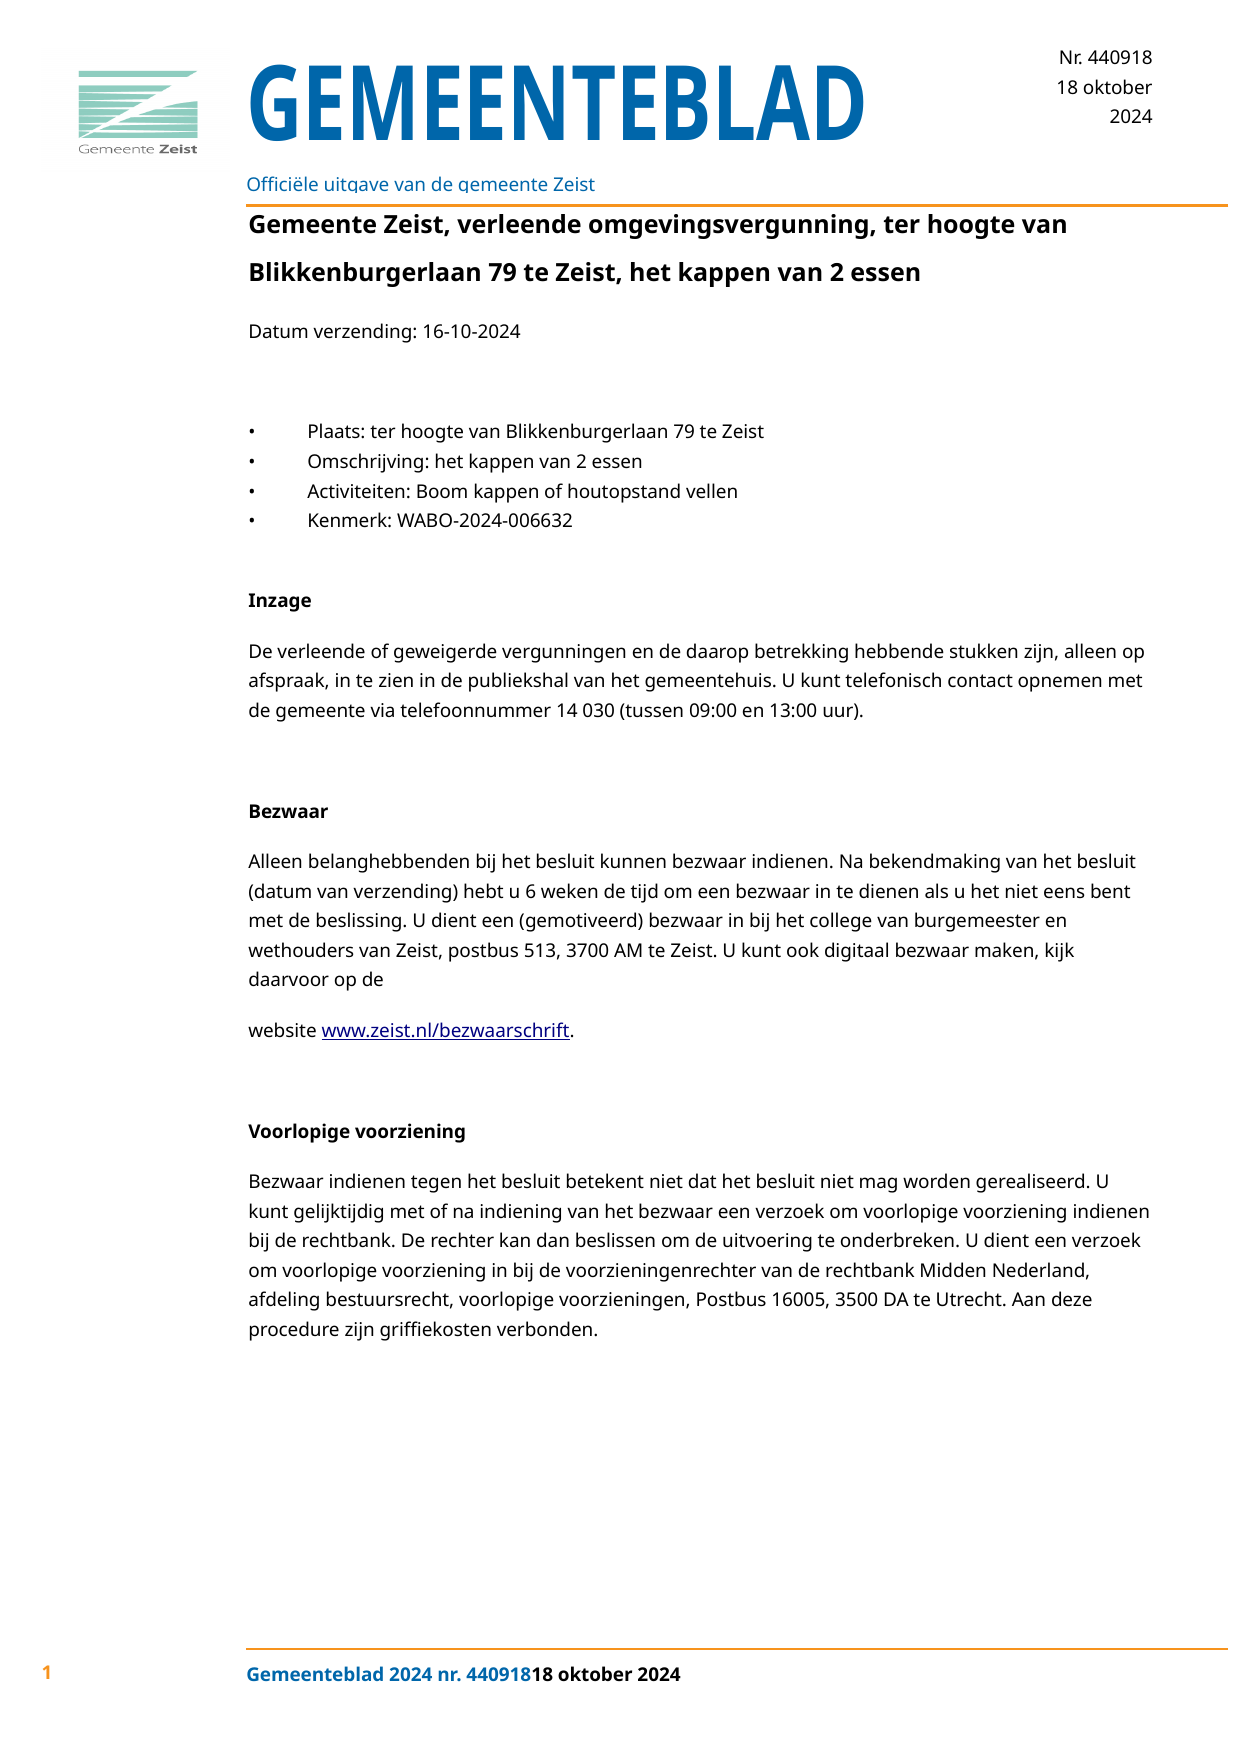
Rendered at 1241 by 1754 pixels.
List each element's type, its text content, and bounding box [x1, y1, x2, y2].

list Kenmerk: WABO-2024-006632 [248, 507, 1152, 533]
text Bezwaar [248, 798, 1152, 824]
picture [41, 47, 231, 172]
text Voorlopige voorziening [248, 1118, 1152, 1144]
text Alleen belanghebbenden bij het besluit kunnen bezwaar indienen. Na bekendmaking van het besluit (datum van verzending) hebt u 6 weken de tijd om een bezwaar in te dienen als u het niet eens bent met de beslissing. U dient een (gemotiveerd) bezwaar in bij het college van burgemeester en wethouders van Zeist, postbus 513, 3700 AM te Zeist. U kunt ook digitaal bezwaar maken, kijk daarvoor op de [248, 848, 1152, 992]
list Activiteiten: Boom kappen of houtopstand vellen [248, 478, 1152, 504]
text Inzage [248, 587, 1152, 613]
text Datum verzending: 16-10-2024 [248, 318, 1152, 344]
text Gemeente Zeist, verleende omgevingsvergunning, ter hoogte van Blikkenburgerlaan 79 te Zeist, het kappen van 2 essen [248, 207, 1152, 288]
list Plaats: ter hoogte van Blikkenburgerlaan 79 te Zeist [248, 419, 1152, 444]
text website www.zeist.nl/bezwaarschrift. [248, 1017, 1152, 1043]
text Bezwaar indienen tegen het besluit betekent niet dat het besluit niet mag worden gerealiseerd. U kunt gelijktijdig met of na indiening van het bezwaar een verzoek om voorlopige voorziening indienen bij de rechtbank. De rechter kan dan beslissen om de uitvoering te onderbreken. U dient een verzoek om voorlopige voorziening in bij de voorzieningenrechter van de rechtbank Midden Nederland, afdeling bestuursrecht, voorlopige voorzieningen, Postbus 16005, 3500 DA te Utrecht. Aan deze procedure zijn griffiekosten verbonden. [248, 1168, 1152, 1342]
text De verleende of geweigerde vergunningen en de daarop betrekking hebbende stukken zijn, alleen op afspraak, in te zien in de publiekshal van het gemeentehuis. U kunt telefonisch contact opnemen met de gemeente via telefoonnummer 14 030 (tussen 09:00 en 13:00 uur). [248, 638, 1152, 723]
list Omschrijving: het kappen van 2 essen [248, 448, 1152, 474]
